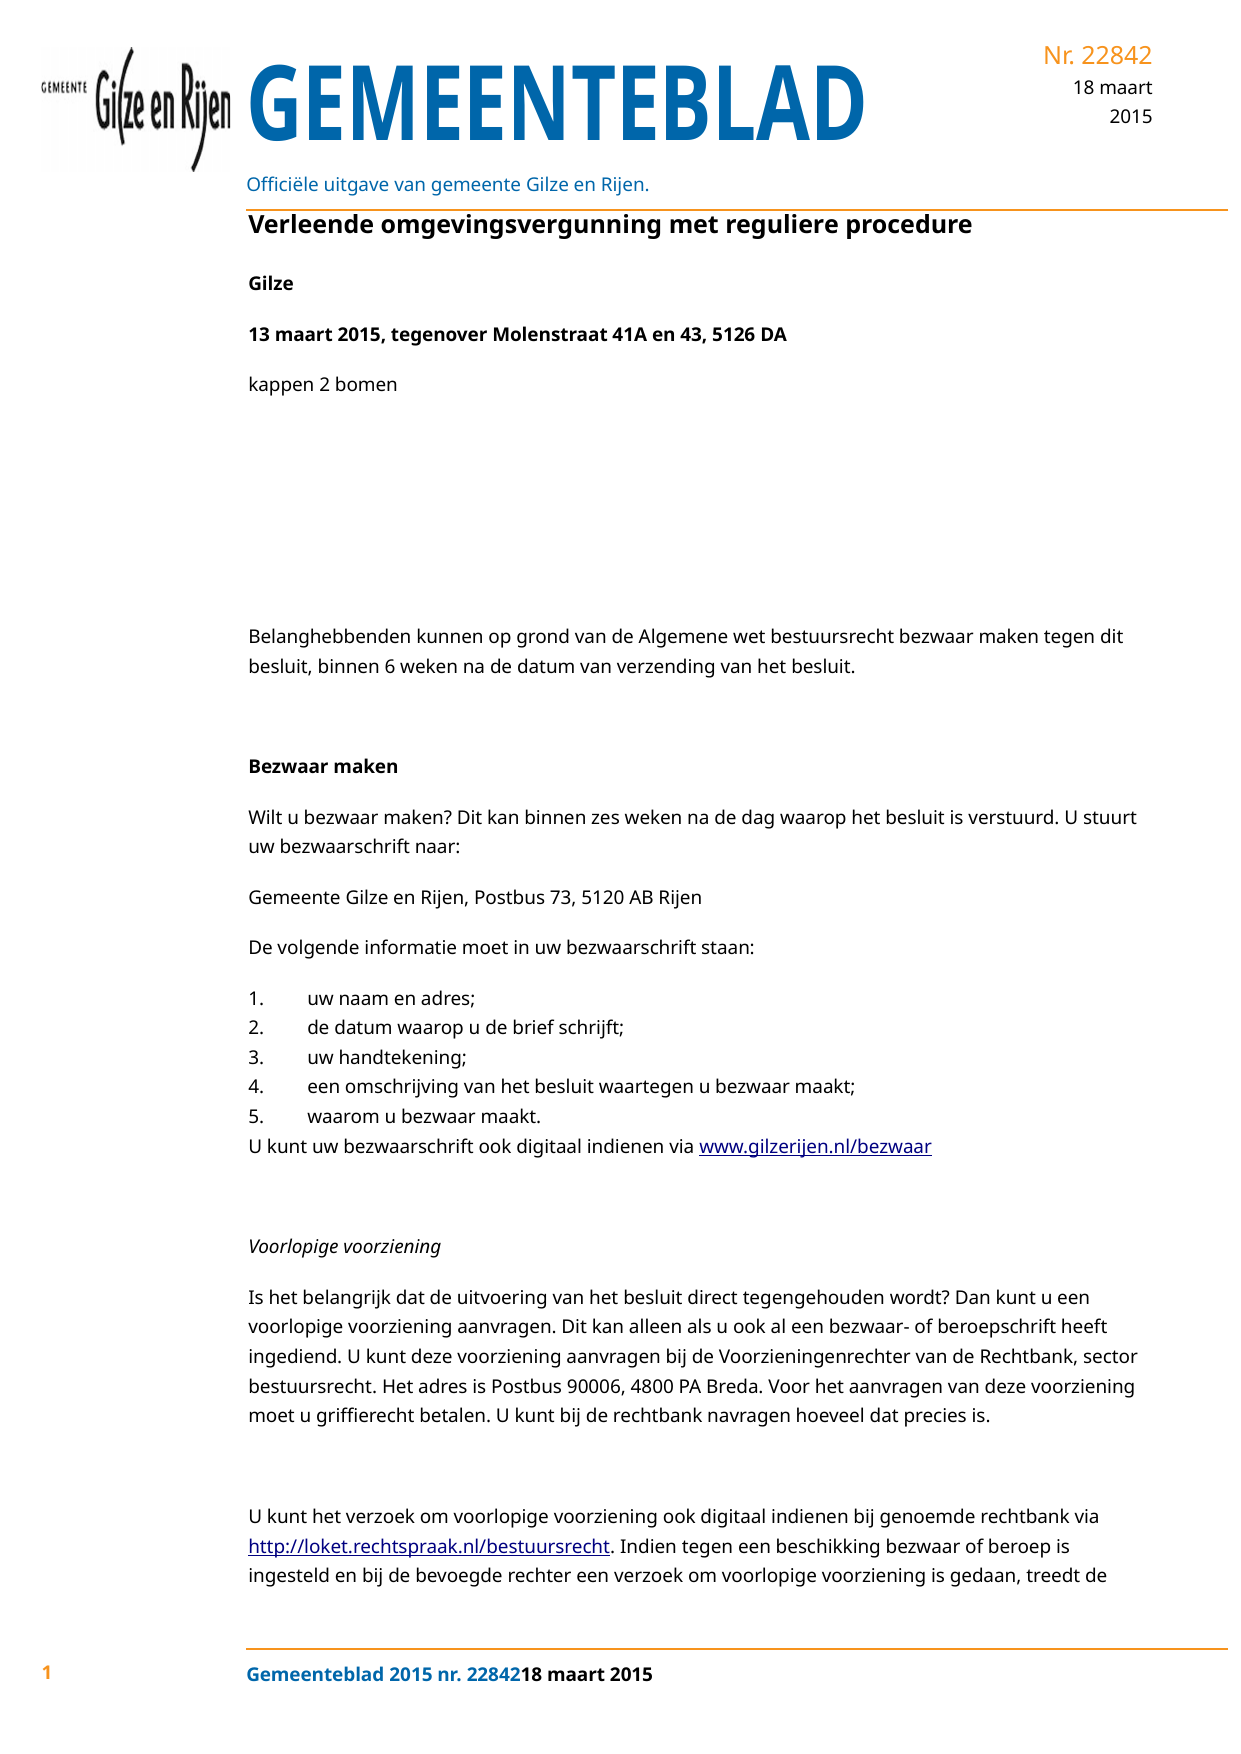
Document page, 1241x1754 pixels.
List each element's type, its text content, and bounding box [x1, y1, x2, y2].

text Is het belangrijk dat de uitvoering van het besluit direct tegengehouden wordt? Dan kunt u een voorlopige voorziening aanvragen. Dit kan alleen als u ook al een bezwaar- of beroepschrift heeft ingediend. U kunt deze voorziening aanvragen bij de Voorzieningenrechter van de Rechtbank, sector bestuursrecht. Het adres is Postbus 90006, 4800 PA Breda. Voor het aanvragen van deze voorziening moet u griffierecht betalen. U kunt bij de rechtbank navragen hoeveel dat precies is. [248, 1284, 1152, 1428]
text 13 maart 2015, tegenover Molenstraat 41A en 43, 5126 DA [248, 321, 1152, 346]
text Gemeente Gilze en Rijen, Postbus 73, 5120 AB Rijen [248, 884, 1152, 910]
text Verleende omgevingsvergunning met reguliere procedure [248, 211, 1152, 241]
text De volgende informatie moet in uw bezwaarschrift staan: [248, 934, 1152, 960]
list waarom u bezwaar maakt. [248, 1103, 1152, 1129]
list uw handtekening; [248, 1044, 1152, 1070]
list een omschrijving van het besluit waartegen u bezwaar maakt; [248, 1074, 1152, 1099]
text Voorlopige voorziening [248, 1234, 1152, 1259]
list uw naam en adres; [248, 985, 1152, 1011]
text Belanghebbenden kunnen op grond van de Algemene wet bestuursrecht bezwaar maken tegen dit besluit, binnen 6 weken na de datum van verzending van het besluit. [248, 623, 1152, 678]
text Bezwaar maken [248, 754, 1152, 779]
text U kunt uw bezwaarschrift ook digitaal indienen via www.gilzerijen.nl/bezwaar [248, 1133, 1152, 1158]
text Gilze [248, 270, 1152, 296]
text U kunt het verzoek om voorlopige voorziening ook digitaal indienen bij genoemde rechtbank via http://loket.rechtspraak.nl/bestuursrecht. Indien tegen een beschikking bezwaar of beroep is ingesteld en bij de bevoegde rechter een verzoek om voorlopige voorziening is gedaan, treedt de [248, 1503, 1152, 1588]
text kappen 2 bomen [248, 371, 1152, 397]
list de datum waarop u de brief schrijft; [248, 1014, 1152, 1040]
picture [41, 47, 231, 172]
text Wilt u bezwaar maken? Dit kan binnen zes weken na de dag waarop het besluit is verstuurd. U stuurt uw bezwaarschrift naar: [248, 804, 1152, 859]
